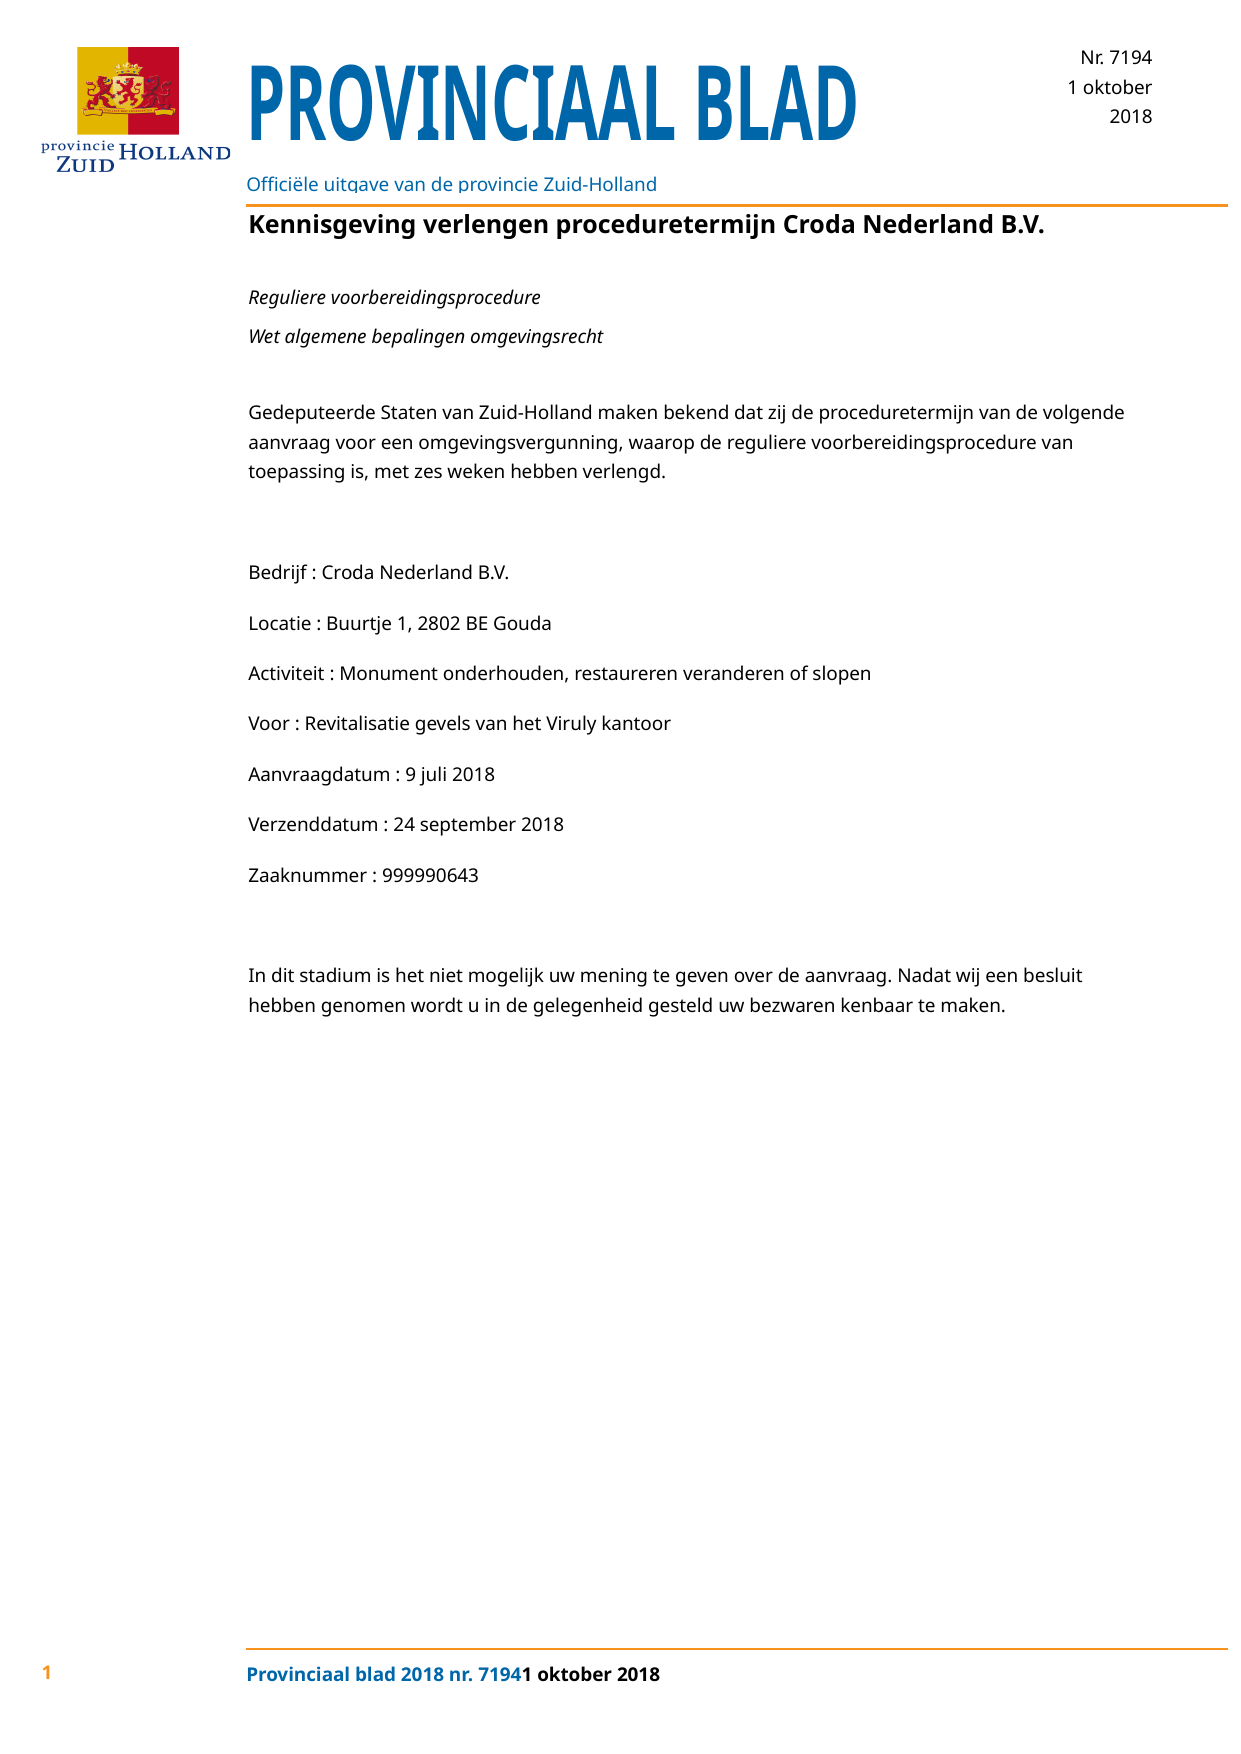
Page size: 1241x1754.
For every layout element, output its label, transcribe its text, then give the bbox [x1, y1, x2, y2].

picture [41, 47, 231, 172]
text Zaaknummer : 999990643 [248, 862, 1152, 887]
text Verzenddatum : 24 september 2018 [248, 811, 1152, 837]
text Bedrijf : Croda Nederland B.V. [248, 559, 1152, 585]
text Aanvraagdatum : 9 juli 2018 [248, 761, 1152, 787]
text Wet algemene bepalingen omgevingsrecht [248, 323, 1152, 349]
text Reguliere voorbereidingsprocedure [248, 284, 1152, 309]
text Activiteit : Monument onderhouden, restaureren veranderen of slopen [248, 660, 1152, 686]
text Kennisgeving verlengen proceduretermijn Croda Nederland B.V. [248, 207, 1152, 241]
text Gedeputeerde Staten van Zuid-Holland maken bekend dat zij de proceduretermijn van de volgende aanvraag voor een omgevingsvergunning, waarop de reguliere voorbereidingsprocedure van toepassing is, met zes weken hebben verlengd. [248, 399, 1152, 484]
text In dit stadium is het niet mogelijk uw mening te geven over de aanvraag. Nadat wij een besluit hebben genomen wordt u in de gelegenheid gesteld uw bezwaren kenbaar te maken. [248, 963, 1152, 1018]
text Voor : Revitalisatie gevels van het Viruly kantoor [248, 711, 1152, 736]
text Locatie : Buurtje 1, 2802 BE Gouda [248, 610, 1152, 635]
